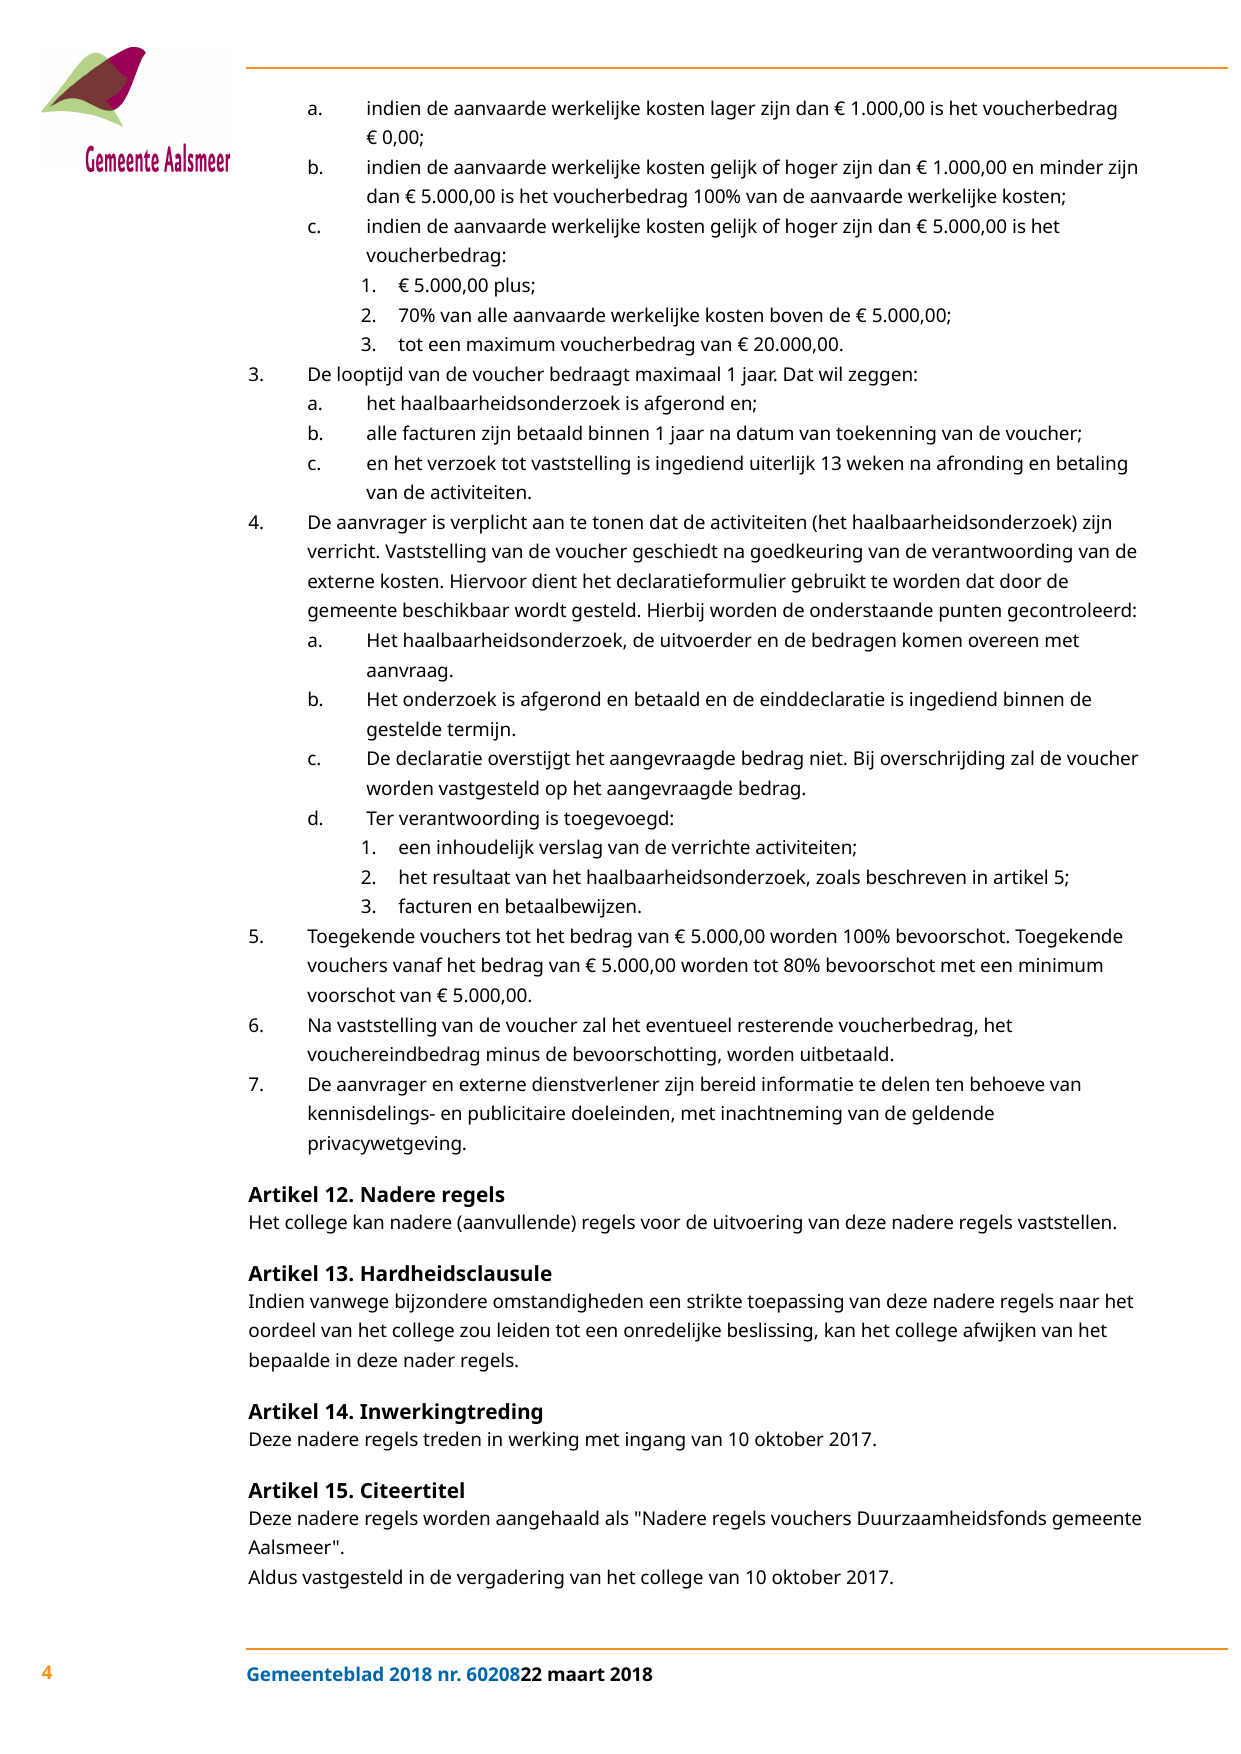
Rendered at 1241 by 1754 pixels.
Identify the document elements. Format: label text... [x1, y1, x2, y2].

text Artikel 14. Inwerkingtreding [248, 1397, 1152, 1426]
list Het haalbaarheidsonderzoek, de uitvoerder en de bedragen komen overeen met aanvraag. [307, 627, 1152, 683]
list De looptijd van de voucher bedraagt maximaal 1 jaar. Dat wil zeggen: [248, 361, 1152, 387]
text Artikel 15. Citeertitel [248, 1476, 1152, 1505]
list 70% van alle aanvaarde werkelijke kosten boven de € 5.000,00; [361, 302, 1152, 328]
list indien de aanvaarde werkelijke kosten lager zijn dan € 1.000,00 is het voucherbedrag € 0,00; [307, 95, 1152, 150]
list een inhoudelijk verslag van de verrichte activiteiten; [361, 834, 1152, 860]
text Deze nadere regels worden aangehaald als "Nadere regels vouchers Duurzaamheidsfonds gemeente Aalsmeer". [248, 1505, 1152, 1560]
list facturen en betaalbewijzen. [361, 893, 1152, 919]
list indien de aanvaarde werkelijke kosten gelijk of hoger zijn dan € 5.000,00 is het voucherbedrag: [307, 213, 1152, 268]
text Deze nadere regels treden in werking met ingang van 10 oktober 2017. [248, 1426, 1152, 1452]
list Het onderzoek is afgerond en betaald en de einddeclaratie is ingediend binnen de gestelde termijn. [307, 686, 1152, 742]
list Na vaststelling van de voucher zal het eventueel resterende voucherbedrag, het vouchereindbedrag minus de bevoorschotting, worden uitbetaald. [248, 1012, 1152, 1067]
picture [41, 47, 231, 172]
list Ter verantwoording is toegevoegd: [307, 805, 1152, 831]
list De aanvrager is verplicht aan te tonen dat de activiteiten (het haalbaarheidsonderzoek) zijn verricht. Vaststelling van de voucher geschiedt na goedkeuring van de verantwoording van de externe kosten. Hiervoor dient het declaratieformulier gebruikt te worden dat door de gemeente beschikbaar wordt gesteld. Hierbij worden de onderstaande punten gecontroleerd: [248, 509, 1152, 623]
list De aanvrager en externe dienstverlener zijn bereid informatie te delen ten behoeve van kennisdelings- en publicitaire doeleinden, met inachtneming van de geldende privacywetgeving. [248, 1071, 1152, 1156]
list Toegekende vouchers tot het bedrag van € 5.000,00 worden 100% bevoorschot. Toegekende vouchers vanaf het bedrag van € 5.000,00 worden tot 80% bevoorschot met een minimum voorschot van € 5.000,00. [248, 923, 1152, 1008]
list € 5.000,00 plus; [361, 272, 1152, 298]
list en het verzoek tot vaststelling is ingediend uiterlijk 13 weken na afronding en betaling van de activiteiten. [307, 450, 1152, 505]
list alle facturen zijn betaald binnen 1 jaar na datum van toekenning van de voucher; [307, 420, 1152, 446]
list tot een maximum voucherbedrag van € 20.000,00. [361, 331, 1152, 357]
list De declaratie overstijgt het aangevraagde bedrag niet. Bij overschrijding zal de voucher worden vastgesteld op het aangevraagde bedrag. [307, 746, 1152, 801]
list indien de aanvaarde werkelijke kosten gelijk of hoger zijn dan € 1.000,00 en minder zijn dan € 5.000,00 is het voucherbedrag 100% van de aanvaarde werkelijke kosten; [307, 154, 1152, 209]
text Artikel 12. Nadere regels [248, 1181, 1152, 1209]
list het resultaat van het haalbaarheidsonderzoek, zoals beschreven in artikel 5; [361, 864, 1152, 890]
text Het college kan nadere (aanvullende) regels voor de uitvoering van deze nadere regels vaststellen. [248, 1209, 1152, 1235]
list het haalbaarheidsonderzoek is afgerond en; [307, 391, 1152, 416]
text Indien vanwege bijzondere omstandigheden een strikte toepassing van deze nadere regels naar het oordeel van het college zou leiden tot een onredelijke beslissing, kan het college afwijken van het bepaalde in deze nader regels. [248, 1288, 1152, 1373]
text Aldus vastgesteld in de vergadering van het college van 10 oktober 2017. [248, 1564, 1152, 1590]
text Artikel 13. Hardheidsclausule [248, 1259, 1152, 1288]
